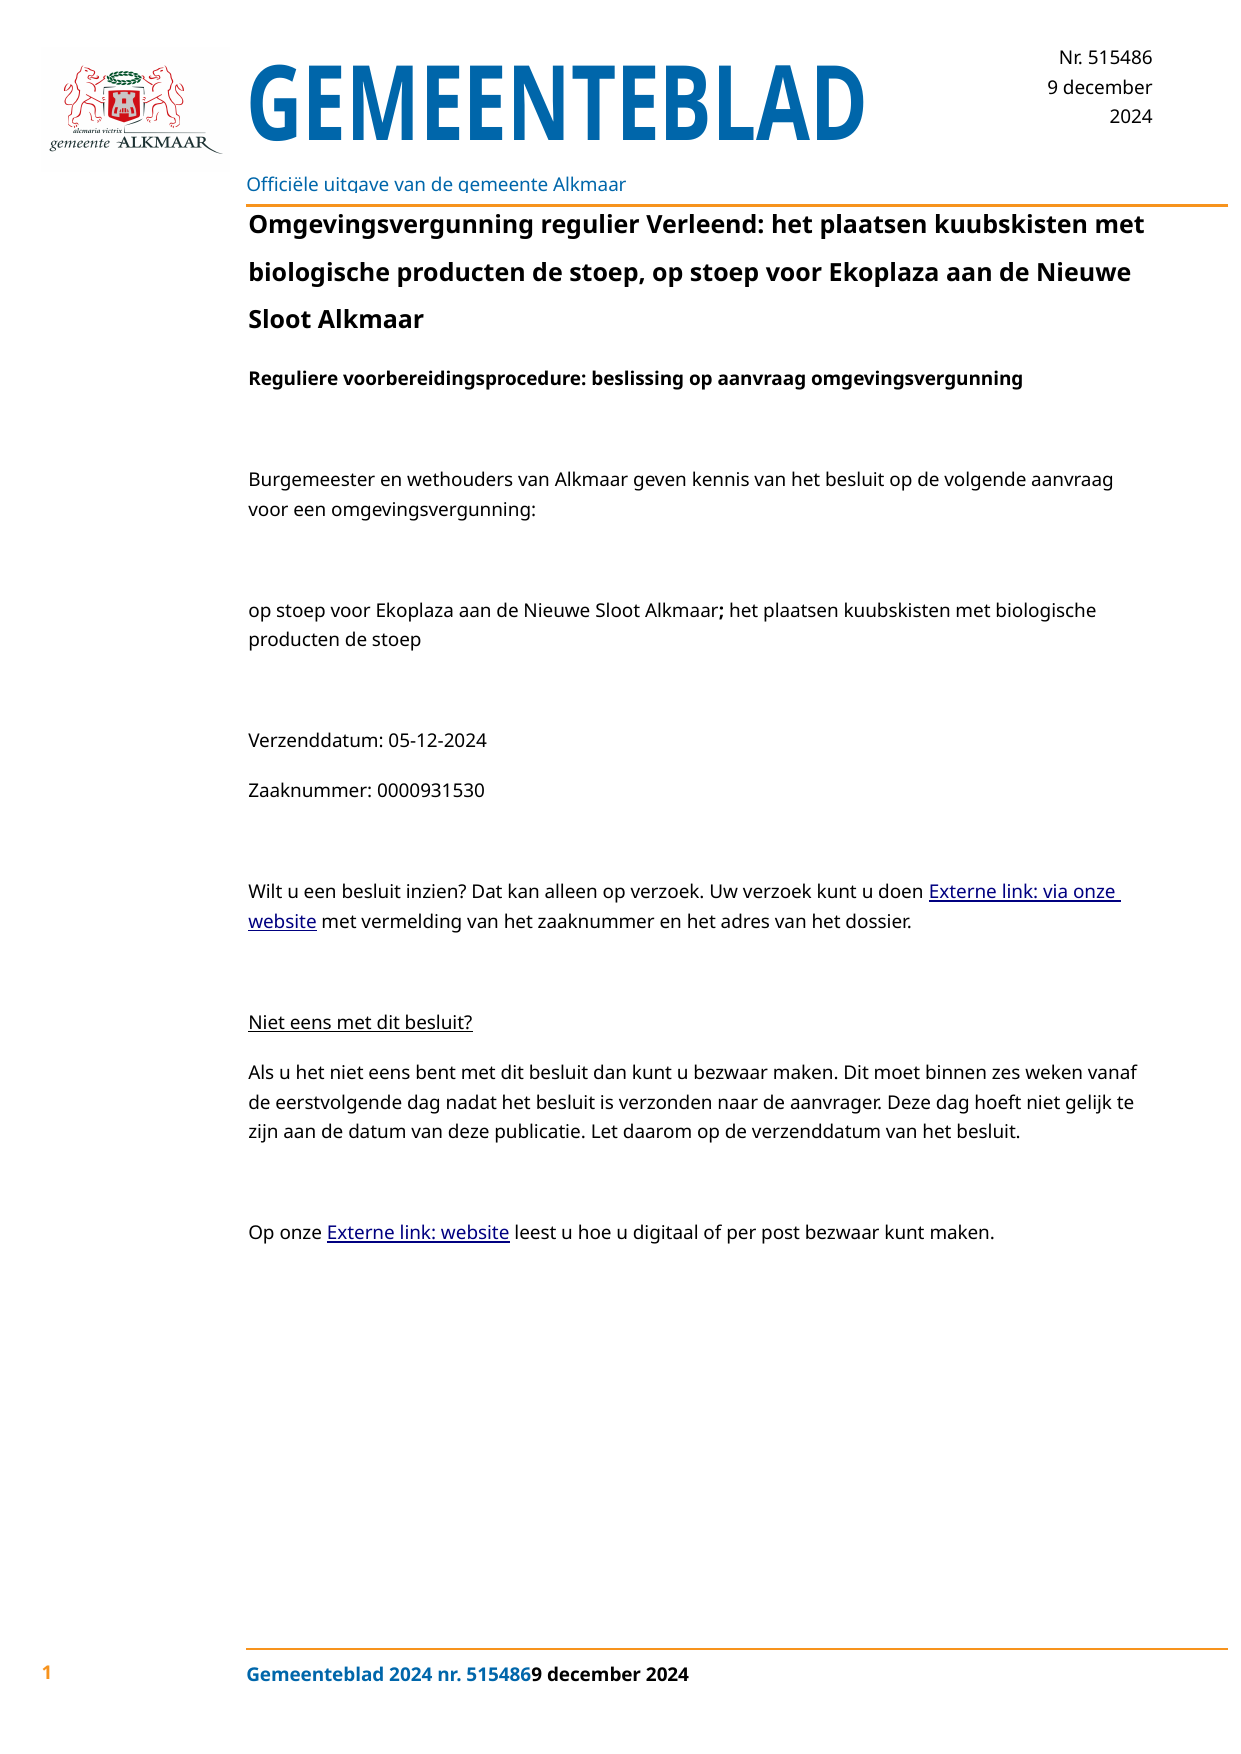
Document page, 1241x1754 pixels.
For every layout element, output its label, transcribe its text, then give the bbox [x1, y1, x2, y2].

text Als u het niet eens bent met dit besluit dan kunt u bezwaar maken. Dit moet binnen zes weken vanaf de eerstvolgende dag nadat het besluit is verzonden naar de aanvrager. Deze dag hoeft niet gelijk te zijn aan de datum van deze publicatie. Let daarom op de verzenddatum van het besluit. [248, 1059, 1152, 1144]
text Burgemeester en wethouders van Alkmaar geven kennis van het besluit op de volgende aanvraag voor een omgevingsvergunning: [248, 466, 1152, 522]
text Verzenddatum: 05-12-2024 [248, 727, 1152, 753]
text Omgevingsvergunning regulier Verleend: het plaatsen kuubskisten met biologische producten de stoep, op stoep voor Ekoplaza aan de Nieuwe Sloot Alkmaar [248, 207, 1152, 336]
text Op onze Externe link: website leest u hoe u digitaal of per post bezwaar kunt maken. [248, 1219, 1152, 1245]
text Niet eens met dit besluit? [248, 1009, 1152, 1034]
picture [41, 47, 231, 172]
text Wilt u een besluit inzien? Dat kan alleen op verzoek. Uw verzoek kunt u doen Externe link: via onze website met vermelding van het zaaknummer en het adres van het dossier. [248, 878, 1152, 934]
text Reguliere voorbereidingsprocedure: beslissing op aanvraag omgevingsvergunning [248, 366, 1152, 391]
text op stoep voor Ekoplaza aan de Nieuwe Sloot Alkmaar; het plaatsen kuubskisten met biologische producten de stoep [248, 597, 1152, 652]
text Zaaknummer: 0000931530 [248, 778, 1152, 803]
